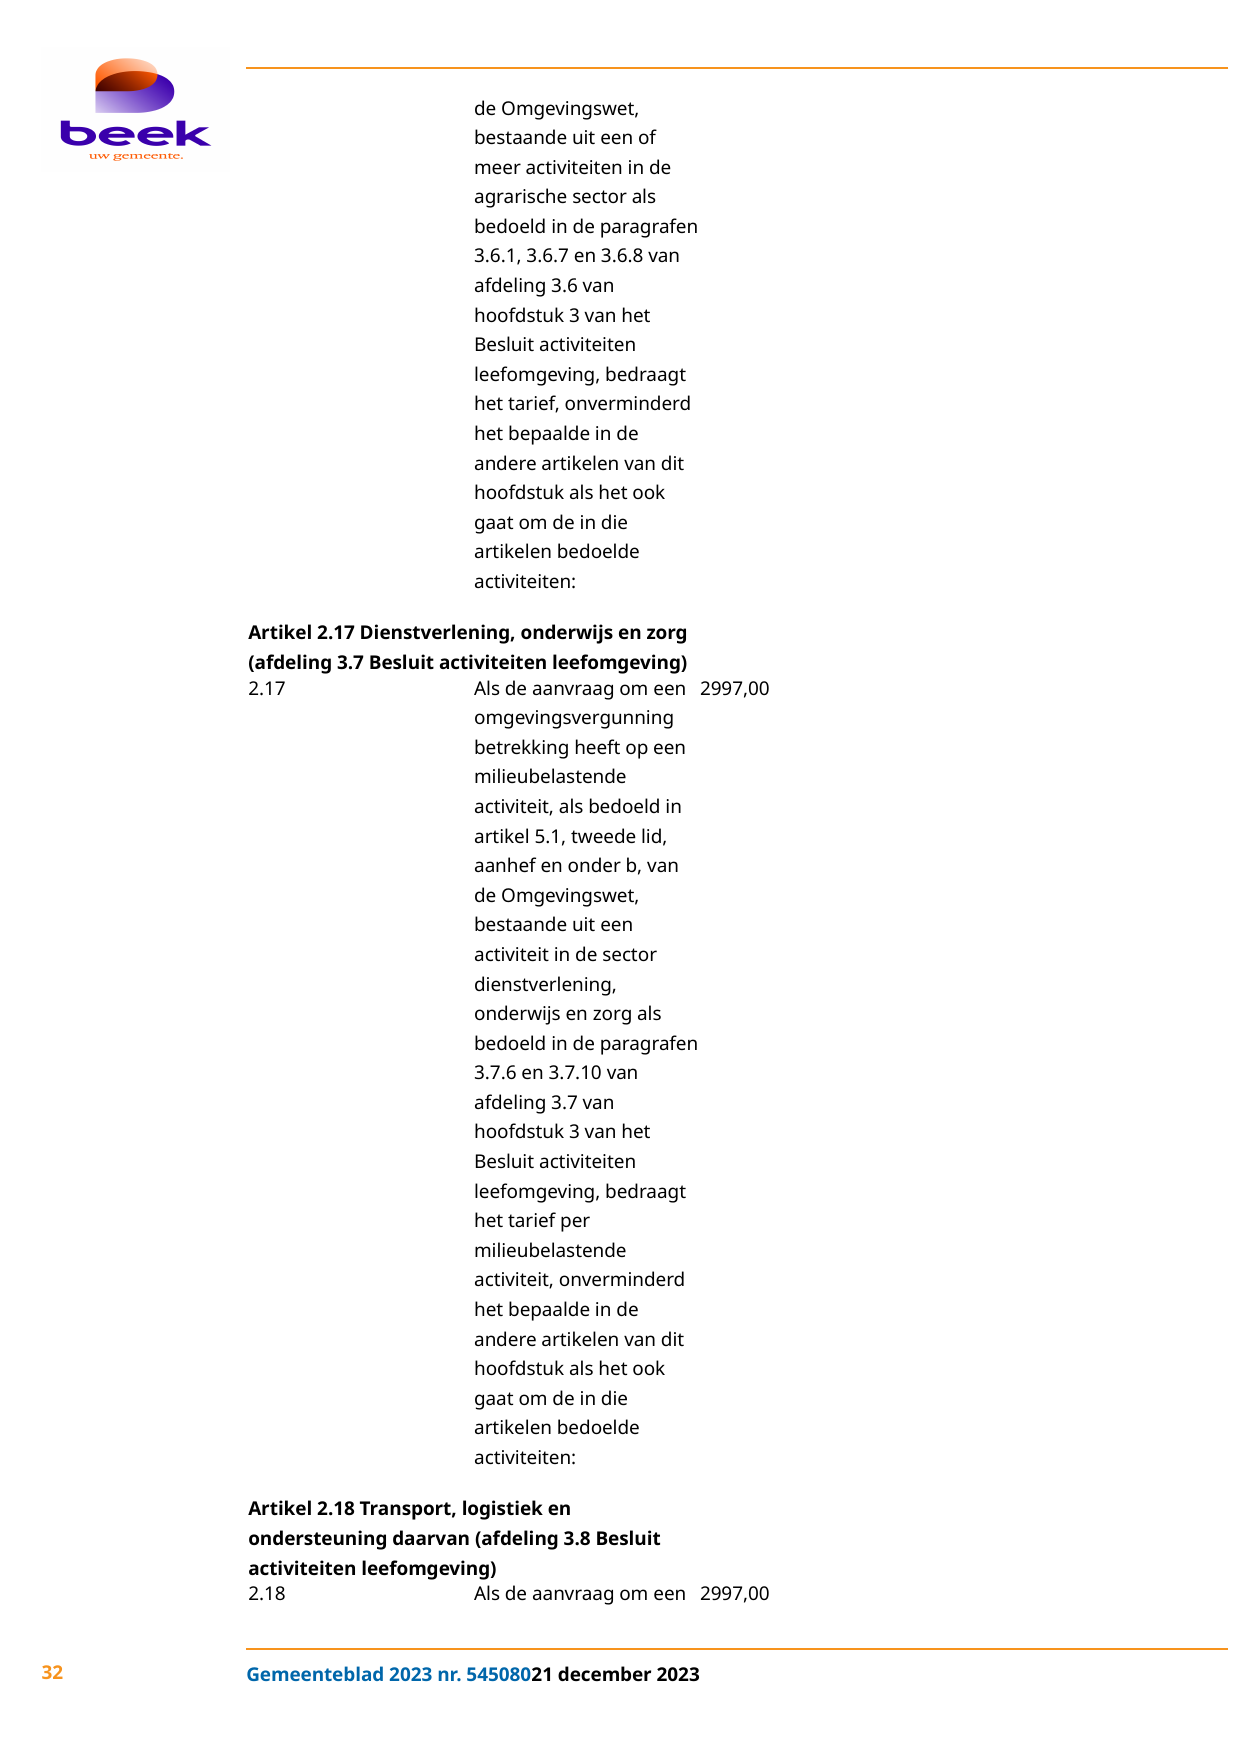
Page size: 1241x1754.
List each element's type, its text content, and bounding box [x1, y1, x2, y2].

table_cell de Omgevingswet, bestaande uit een of meer activiteiten in de agrarische sector als bedoeld in de paragrafen 3.6.1, 3.6.7 en 3.6.8 van afdeling 3.6 van hoofdstuk 3 van het Besluit activiteiten leefomgeving, bedraagt het tarief, onverminderd het bepaalde in de andere artikelen van dit hoofdstuk als het ook gaat om de in die artikelen bedoelde activiteiten: [474, 95, 700, 594]
table_cell 2997,00 [700, 1580, 926, 1606]
table_cell [926, 620, 1152, 675]
table_cell [700, 1470, 926, 1496]
picture [41, 47, 231, 172]
table_cell [700, 95, 926, 594]
table_cell Als de aanvraag om een [474, 1580, 700, 1606]
table_cell 2.18 [248, 1580, 474, 1606]
table_cell [926, 594, 1152, 619]
table_cell [474, 1470, 700, 1496]
table_cell [926, 675, 1152, 1470]
table_cell [926, 1580, 1152, 1606]
table_cell Artikel 2.18 Transport, logistiek en ondersteuning daarvan (afdeling 3.8 Besluit activiteiten leefomgeving) [248, 1496, 700, 1580]
table_cell 2997,00 [700, 675, 926, 1470]
table_cell [926, 1496, 1152, 1580]
table_cell Als de aanvraag om een omgevingsvergunning betrekking heeft op een milieubelastende activiteit, als bedoeld in artikel 5.1, tweede lid, aanhef en onder b, van de Omgevingswet, bestaande uit een activiteit in de sector dienstverlening, onderwijs en zorg als bedoeld in de paragrafen 3.7.6 en 3.7.10 van afdeling 3.7 van hoofdstuk 3 van het Besluit activiteiten leefomgeving, bedraagt het tarief per milieubelastende activiteit, onverminderd het bepaalde in de andere artikelen van dit hoofdstuk als het ook gaat om de in die artikelen bedoelde activiteiten: [474, 675, 700, 1470]
table_cell 2.17 [248, 675, 474, 1470]
table_cell [700, 1496, 926, 1580]
table_cell [700, 620, 926, 675]
table_cell Artikel 2.17 Dienstverlening, onderwijs en zorg (afdeling 3.7 Besluit activiteiten leefomgeving) [248, 620, 700, 675]
table_cell [248, 594, 474, 619]
table_cell [474, 594, 700, 619]
table_cell [248, 1470, 474, 1496]
table_cell [700, 594, 926, 619]
table_cell [926, 1470, 1152, 1496]
table_cell [248, 95, 474, 594]
table_cell [926, 95, 1152, 594]
